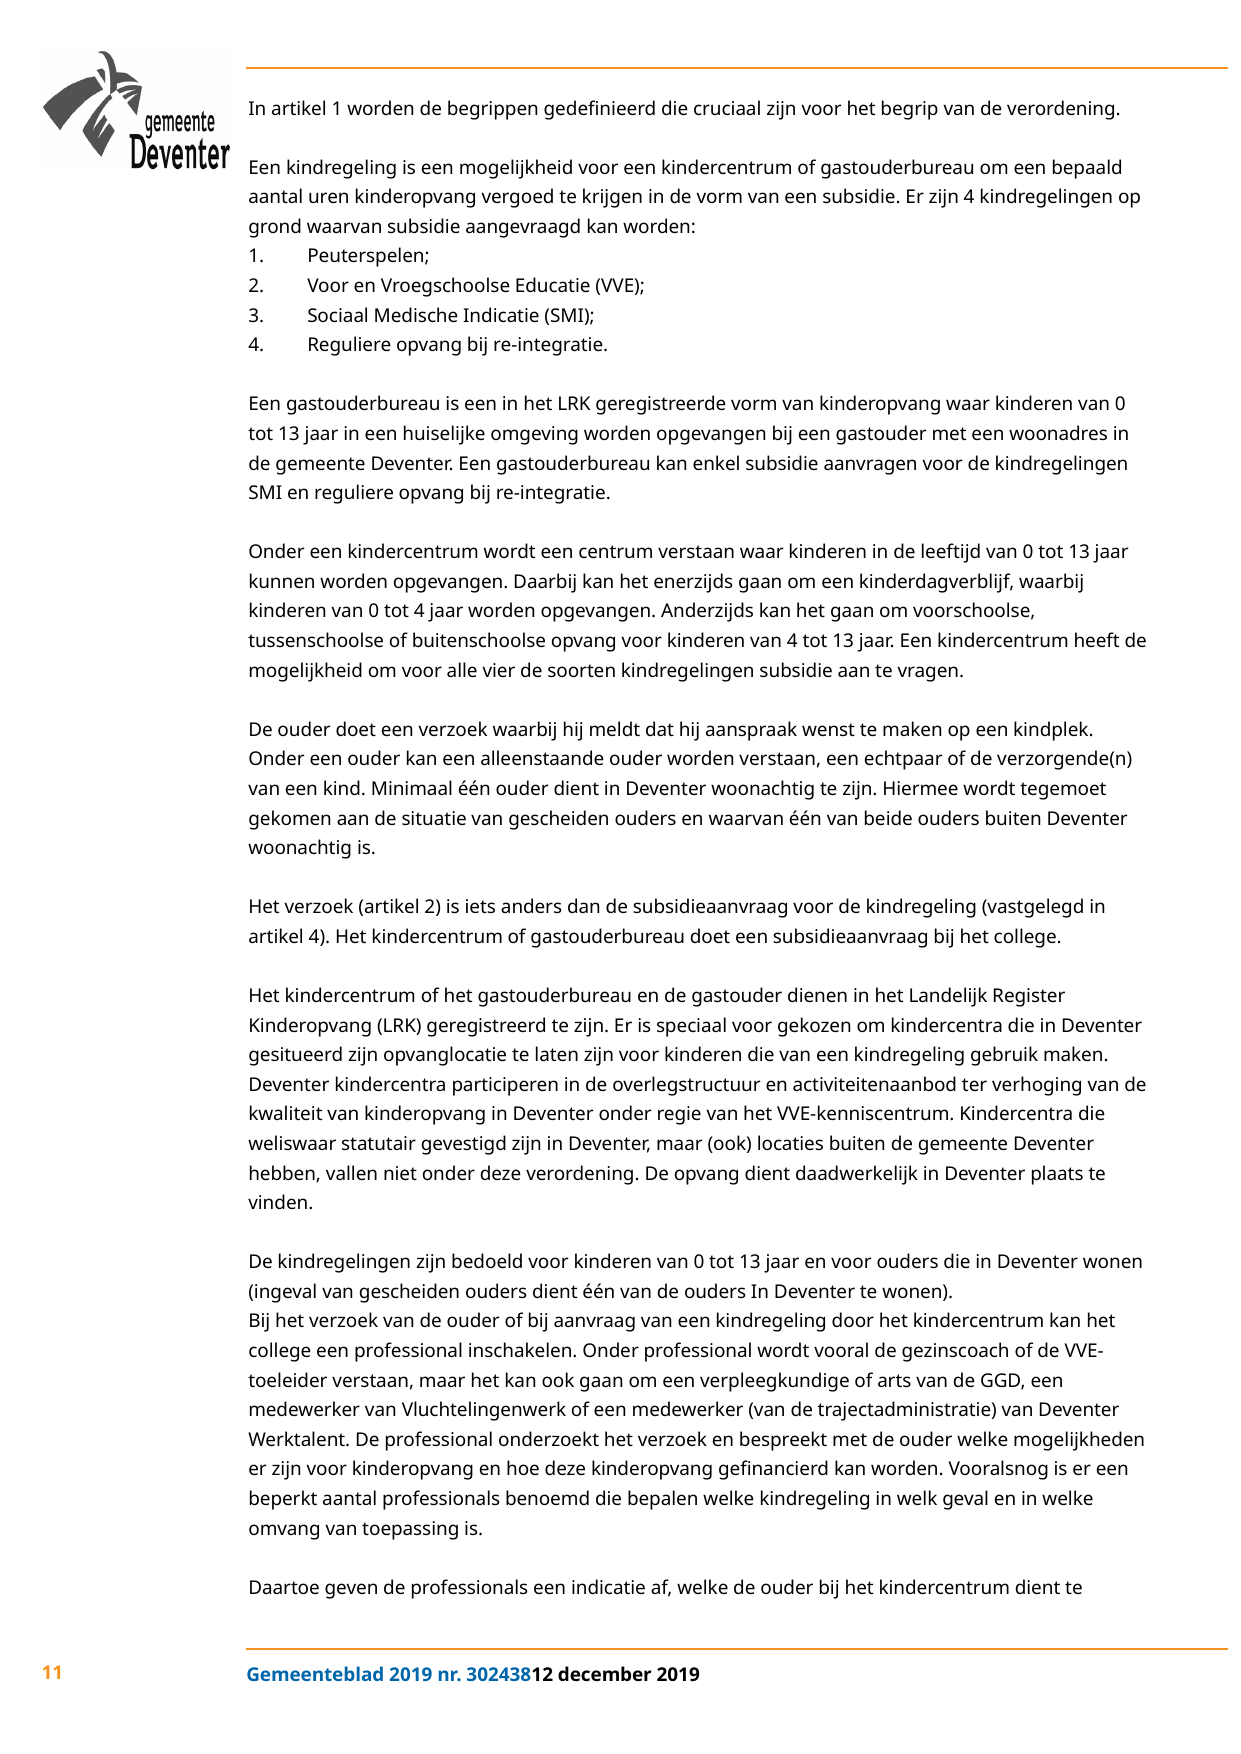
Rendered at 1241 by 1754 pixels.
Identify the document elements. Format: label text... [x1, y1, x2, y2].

text Een gastouderbureau is een in het LRK geregistreerde vorm van kinderopvang waar kinderen van 0 tot 13 jaar in een huiselijke omgeving worden opgevangen bij een gastouder met een woonadres in de gemeente Deventer. Een gastouderbureau kan enkel subsidie aanvragen voor de kindregelingen SMI en reguliere opvang bij re-integratie. [248, 391, 1152, 505]
text Het kindercentrum of het gastouderbureau en de gastouder dienen in het Landelijk Register Kinderopvang (LRK) geregistreerd te zijn. Er is speciaal voor gekozen om kindercentra die in Deventer gesitueerd zijn opvanglocatie te laten zijn voor kinderen die van een kindregeling gebruik maken. [248, 982, 1152, 1067]
text Het verzoek (artikel 2) is iets anders dan de subsidieaanvraag voor de kindregeling (vastgelegd in artikel 4). Het kindercentrum of gastouderbureau doet een subsidieaanvraag bij het college. [248, 893, 1152, 949]
list Voor en Vroegschoolse Educatie (VVE); [248, 272, 1152, 298]
list Sociaal Medische Indicatie (SMI); [248, 302, 1152, 328]
list Reguliere opvang bij re-integratie. [248, 331, 1152, 357]
text Daartoe geven de professionals een indicatie af, welke de ouder bij het kindercentrum dient te [248, 1574, 1152, 1600]
text Een kindregeling is een mogelijkheid voor een kindercentrum of gastouderbureau om een bepaald aantal uren kinderopvang vergoed te krijgen in de vorm van een subsidie. Er zijn 4 kindregelingen op grond waarvan subsidie aangevraagd kan worden: [248, 154, 1152, 239]
list Peuterspelen; [248, 243, 1152, 268]
picture [41, 47, 231, 172]
text De kindregelingen zijn bedoeld voor kinderen van 0 tot 13 jaar en voor ouders die in Deventer wonen (ingeval van gescheiden ouders dient één van de ouders In Deventer te wonen). [248, 1248, 1152, 1304]
text Onder een kindercentrum wordt een centrum verstaan waar kinderen in de leeftijd van 0 tot 13 jaar kunnen worden opgevangen. Daarbij kan het enerzijds gaan om een kinderdagverblijf, waarbij kinderen van 0 tot 4 jaar worden opgevangen. Anderzijds kan het gaan om voorschoolse, tussenschoolse of buitenschoolse opvang voor kinderen van 4 tot 13 jaar. Een kindercentrum heeft de mogelijkheid om voor alle vier de soorten kindregelingen subsidie aan te vragen. [248, 538, 1152, 683]
text Bij het verzoek van de ouder of bij aanvraag van een kindregeling door het kindercentrum kan het college een professional inschakelen. Onder professional wordt vooral de gezinscoach of de VVE-toeleider verstaan, maar het kan ook gaan om een verpleegkundige of arts van de GGD, een medewerker van Vluchtelingenwerk of een medewerker (van de trajectadministratie) van Deventer Werktalent. De professional onderzoekt het verzoek en bespreekt met de ouder welke mogelijkheden er zijn voor kinderopvang en hoe deze kinderopvang gefinancierd kan worden. Vooralsnog is er een beperkt aantal professionals benoemd die bepalen welke kindregeling in welk geval en in welke omvang van toepassing is. [248, 1308, 1152, 1541]
text De ouder doet een verzoek waarbij hij meldt dat hij aanspraak wenst te maken op een kindplek. Onder een ouder kan een alleenstaande ouder worden verstaan, een echtpaar of de verzorgende(n) van een kind. Minimaal één ouder dient in Deventer woonachtig te zijn. Hiermee wordt tegemoet gekomen aan de situatie van gescheiden ouders en waarvan één van beide ouders buiten Deventer woonachtig is. [248, 716, 1152, 860]
text In artikel 1 worden de begrippen gedefinieerd die cruciaal zijn voor het begrip van de verordening. [248, 95, 1152, 121]
text Deventer kindercentra participeren in de overlegstructuur en activiteitenaanbod ter verhoging van de kwaliteit van kinderopvang in Deventer onder regie van het VVE-kenniscentrum. Kindercentra die weliswaar statutair gevestigd zijn in Deventer, maar (ook) locaties buiten de gemeente Deventer hebben, vallen niet onder deze verordening. De opvang dient daadwerkelijk in Deventer plaats te vinden. [248, 1071, 1152, 1215]
